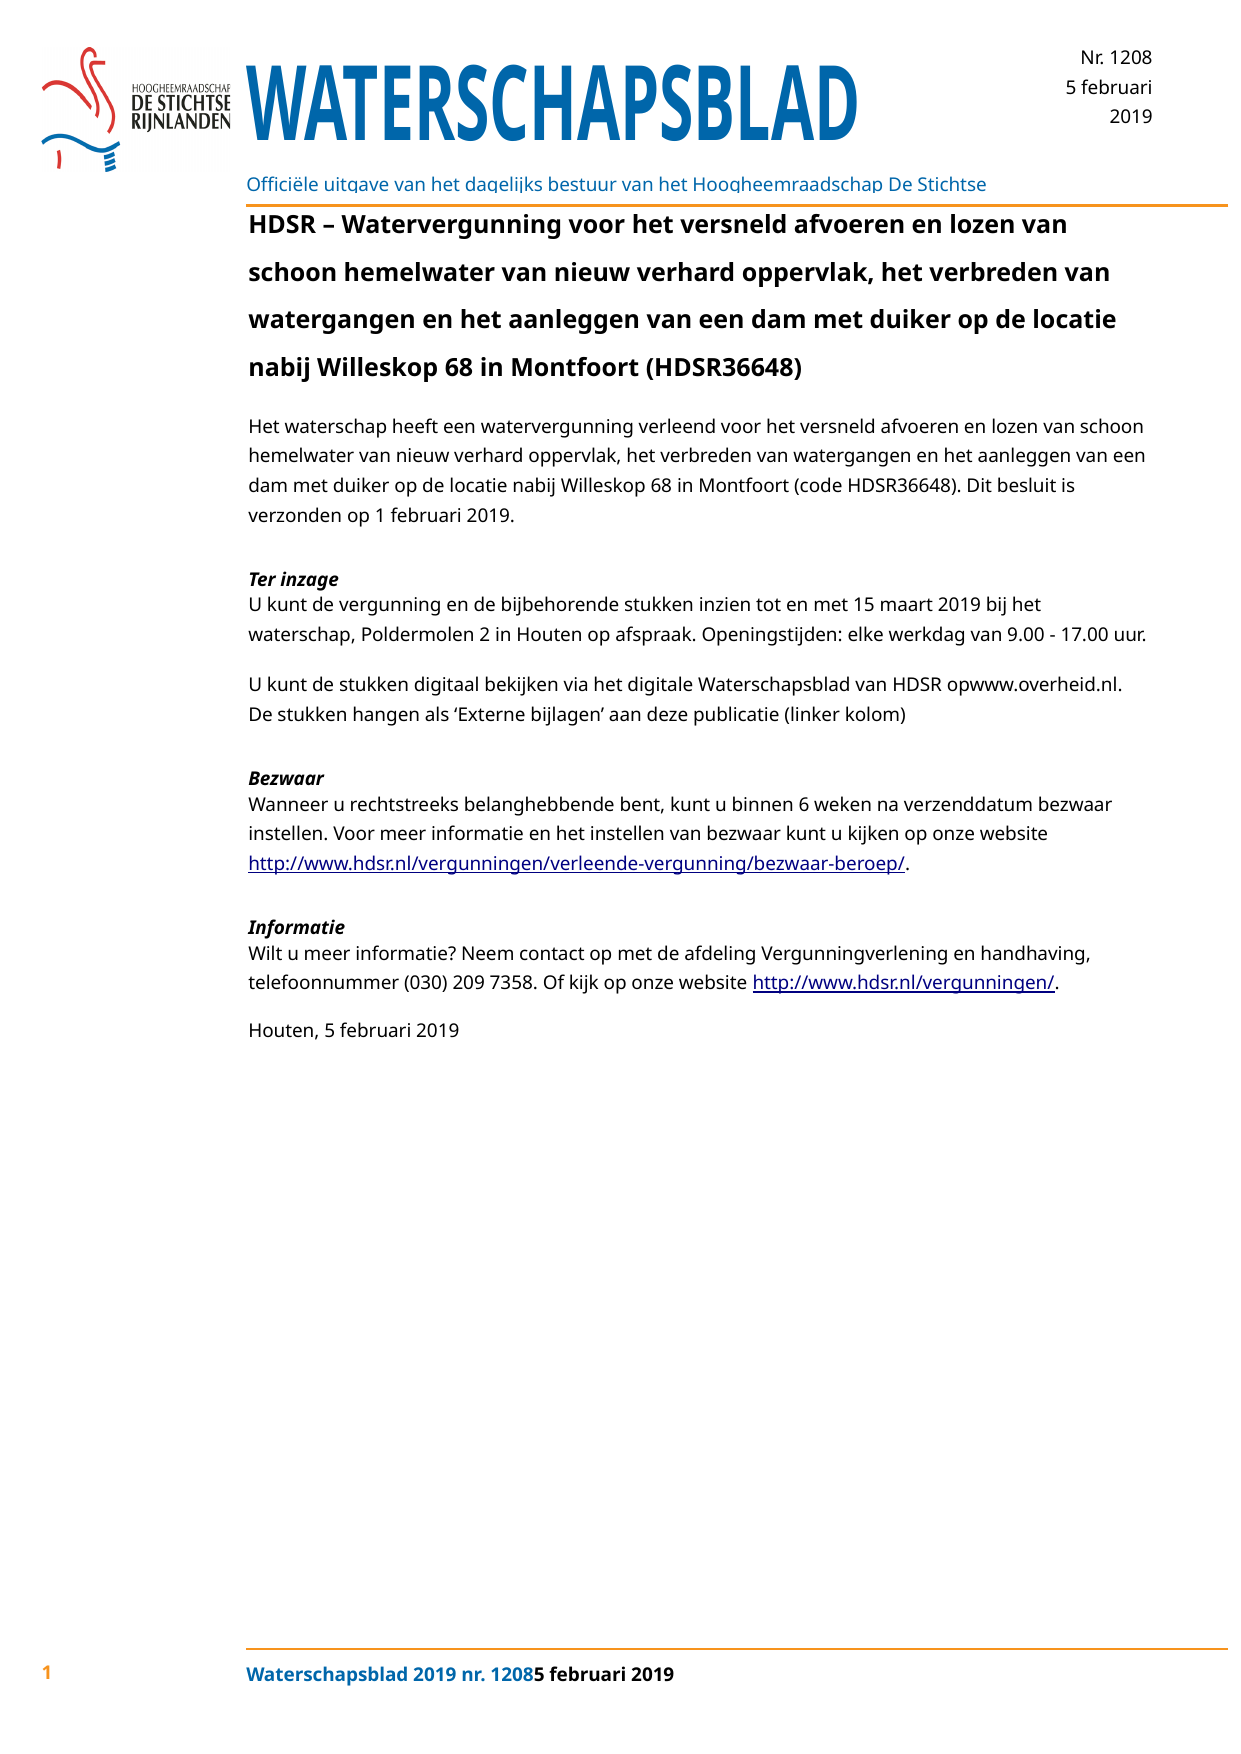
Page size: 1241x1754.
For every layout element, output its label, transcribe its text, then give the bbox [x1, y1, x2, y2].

text HDSR – Watervergunning voor het versneld afvoeren en lozen van schoon hemelwater van nieuw verhard oppervlak, het verbreden van watergangen en het aanleggen van een dam met duiker op de locatie nabij Willeskop 68 in Montfoort (HDSR36648) [248, 207, 1152, 384]
text Wanneer u rechtstreeks belanghebbende bent, kunt u binnen 6 weken na verzenddatum bezwaar instellen. Voor meer informatie en het instellen van bezwaar kunt u kijken op onze website http://www.hdsr.nl/vergunningen/verleende-vergunning/bezwaar-beroep/. [248, 791, 1152, 876]
text Ter inzage [248, 566, 1152, 592]
text Bezwaar [248, 765, 1152, 791]
picture [41, 47, 231, 172]
text Informatie [248, 914, 1152, 940]
text U kunt de stukken digitaal bekijken via het digitale Waterschapsblad van HDSR opwww.overheid.nl. De stukken hangen als ‘Externe bijlagen’ aan deze publicatie (linker kolom) [248, 672, 1152, 727]
text Het waterschap heeft een watervergunning verleend voor het versneld afvoeren en lozen van schoon hemelwater van nieuw verhard oppervlak, het verbreden van watergangen en het aanleggen van een dam met duiker op de locatie nabij Willeskop 68 in Montfoort (code HDSR36648). Dit besluit is verzonden op 1 februari 2019. [248, 413, 1152, 528]
text Wilt u meer informatie? Neem contact op met de afdeling Vergunningverlening en handhaving, telefoonnummer (030) 209 7358. Of kijk op onze website http://www.hdsr.nl/vergunningen/. [248, 940, 1152, 995]
text Houten, 5 februari 2019 [248, 1017, 1152, 1043]
text U kunt de vergunning en de bijbehorende stukken inzien tot en met 15 maart 2019 bij het waterschap, Poldermolen 2 in Houten op afspraak. Openingstijden: elke werkdag van 9.00 - 17.00 uur. [248, 592, 1152, 647]
